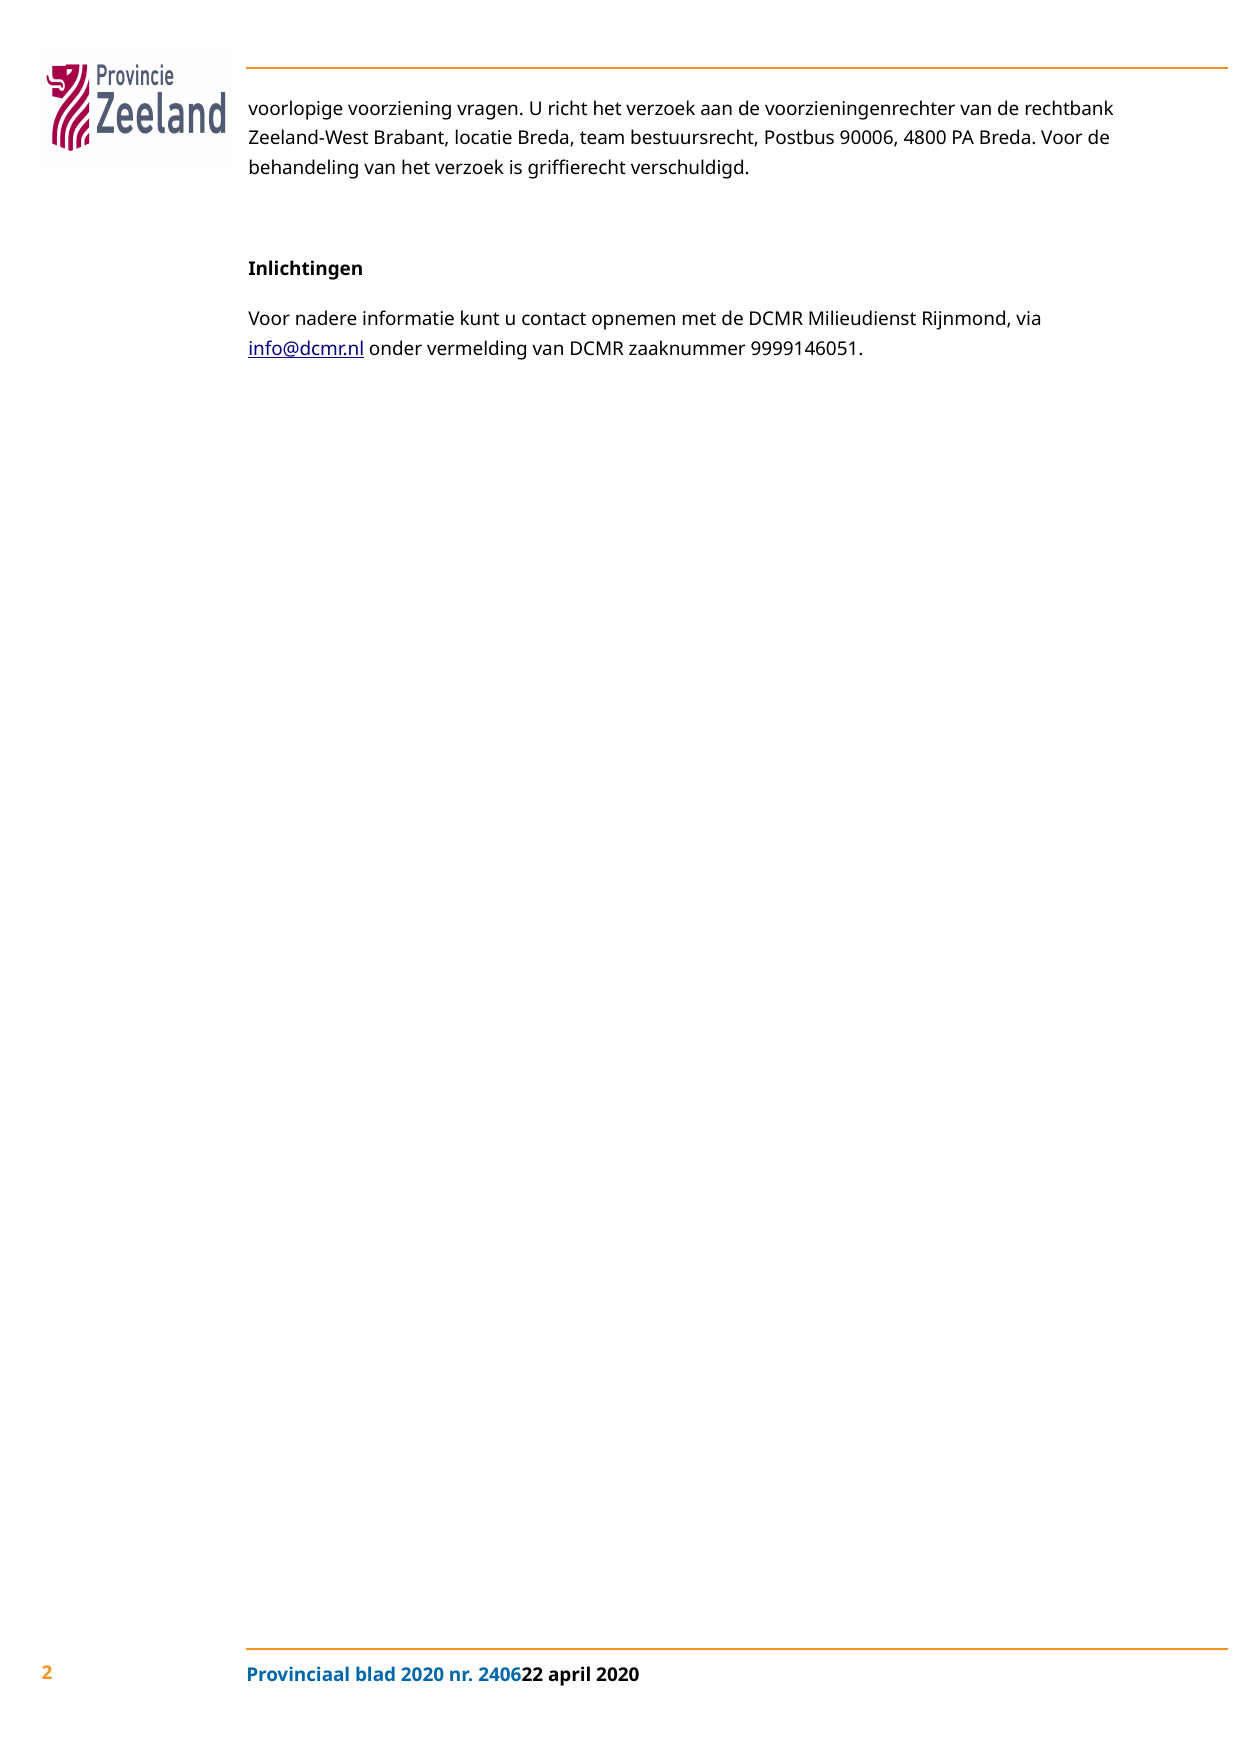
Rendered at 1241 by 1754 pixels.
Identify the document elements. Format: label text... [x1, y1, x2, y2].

text voorlopige voorziening vragen. U richt het verzoek aan de voorzieningenrechter van de rechtbank Zeeland-West Brabant, locatie Breda, team bestuursrecht, Postbus 90006, 4800 PA Breda. Voor de behandeling van het verzoek is griffierecht verschuldigd. [248, 95, 1152, 180]
picture [41, 47, 231, 172]
text Voor nadere informatie kunt u contact opnemen met de DCMR Milieudienst Rijnmond, via info@dcmr.nl onder vermelding van DCMR zaaknummer 9999146051. [248, 305, 1152, 361]
text Inlichtingen [248, 255, 1152, 281]
